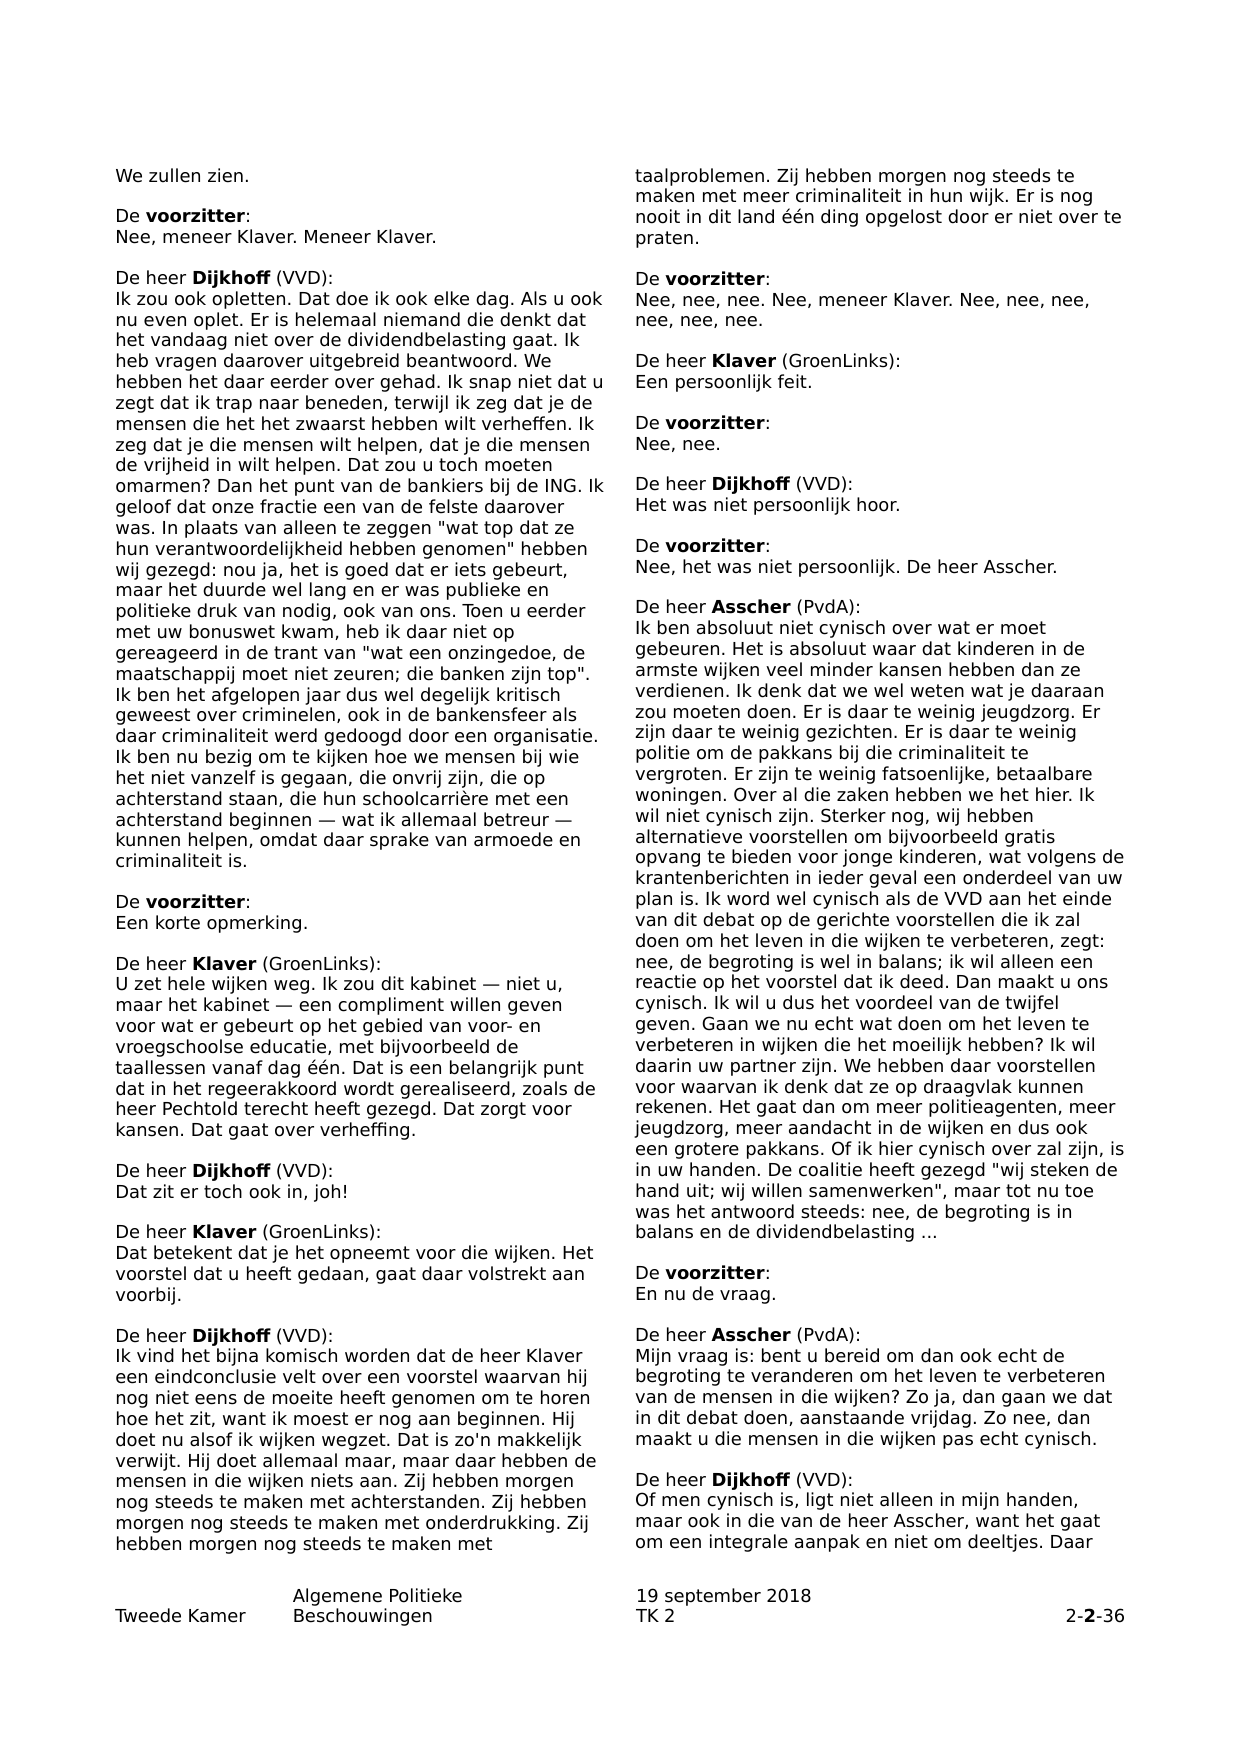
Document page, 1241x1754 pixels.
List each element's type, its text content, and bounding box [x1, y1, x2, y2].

text Dat betekent dat je het opneemt voor die wijken. Het voorstel dat u heeft gedaan, gaat daar volstrekt aan voorbij. [115, 1243, 605, 1306]
text De voorzitter: [635, 1263, 1125, 1284]
text Een persoonlijk feit. [635, 372, 1125, 393]
text taalproblemen. Zij hebben morgen nog steeds te maken met meer criminaliteit in hun wijk. Er is nog nooit in dit land één ding opgelost door er niet over te praten. [635, 165, 1125, 249]
text Ik vind het bijna komisch worden dat de heer Klaver een eindconclusie velt over een voorstel waarvan hij nog niet eens de moeite heeft genomen om te horen hoe het zit, want ik moest er nog aan beginnen. Hij doet nu alsof ik wijken wegzet. Dat is zo'n makkelijk verwijt. Hij doet allemaal maar, maar daar hebben de mensen in die wijken niets aan. Zij hebben morgen nog steeds te maken met achterstanden. Zij hebben morgen nog steeds te maken met onderdrukking. Zij hebben morgen nog steeds te maken met [115, 1346, 605, 1554]
text De heer Asscher (PvdA): [635, 597, 1125, 618]
text Nee, het was niet persoonlijk. De heer Asscher. [635, 556, 1125, 577]
text De voorzitter: [635, 536, 1125, 556]
text De voorzitter: [635, 413, 1125, 433]
text Mijn vraag is: bent u bereid om dan ook echt de begroting te veranderen om het leven te verbeteren van de mensen in die wijken? Zo ja, dan gaan we dat in dit debat doen, aanstaande vrijdag. Zo nee, dan maakt u die mensen in die wijken pas echt cynisch. [635, 1345, 1125, 1449]
text Ik ben absoluut niet cynisch over wat er moet gebeuren. Het is absoluut waar dat kinderen in de armste wijken veel minder kansen hebben dan ze verdienen. Ik denk dat we wel weten wat je daaraan zou moeten doen. Er is daar te weinig jeugdzorg. Er zijn daar te weinig gezichten. Er is daar te weinig politie om de pakkans bij die criminaliteit te vergroten. Er zijn te weinig fatsoenlijke, betaalbare woningen. Over al die zaken hebben we het hier. Ik wil niet cynisch zijn. Sterker nog, wij hebben alternatieve voorstellen om bijvoorbeeld gratis opvang te bieden voor jonge kinderen, wat volgens de krantenberichten in ieder geval een onderdeel van uw plan is. Ik word wel cynisch als de VVD aan het einde van dit debat op de gerichte voorstellen die ik zal doen om het leven in die wijken te verbeteren, zegt: nee, de begroting is wel in balans; ik wil alleen een reactie op het voorstel dat ik deed. Dan maakt u ons cynisch. Ik wil u dus het voordeel van de twijfel geven. Gaan we nu echt wat doen om het leven te verbeteren in wijken die het moeilijk hebben? Ik wil daarin uw partner zijn. We hebben daar voorstellen voor waarvan ik denk dat ze op draagvlak kunnen rekenen. Het gaat dan om meer politieagenten, meer jeugdzorg, meer aandacht in de wijken en dus ook een grotere pakkans. Of ik hier cynisch over zal zijn, is in uw handen. De coalitie heeft gezegd "wij steken de hand uit; wij willen samenwerken", maar tot nu toe was het antwoord steeds: nee, de begroting is in balans en de dividendbelasting ... [635, 618, 1125, 1243]
text De heer Dijkhoff (VVD): [115, 1161, 605, 1181]
text De voorzitter: [115, 892, 605, 912]
text De heer Asscher (PvdA): [635, 1324, 1125, 1345]
text Of men cynisch is, ligt niet alleen in mijn handen, maar ook in die van de heer Asscher, want het gaat om een integrale aanpak en niet om deeltjes. Daar [635, 1490, 1125, 1553]
text De heer Klaver (GroenLinks): [635, 351, 1125, 372]
text U zet hele wijken weg. Ik zou dit kabinet — niet u, maar het kabinet — een compliment willen geven voor wat er gebeurt op het gebied van voor- en vroegschoolse educatie, met bijvoorbeeld de taallessen vanaf dag één. Dat is een belangrijk punt dat in het regeerakkoord wordt gerealiseerd, zoals de heer Pechtold terecht heeft gezegd. Dat zorgt voor kansen. Dat gaat over verheffing. [115, 974, 605, 1141]
text De heer Dijkhoff (VVD): [635, 474, 1125, 495]
text We zullen zien. [115, 165, 605, 186]
text De voorzitter: [115, 206, 605, 227]
text Nee, meneer Klaver. Meneer Klaver. [115, 227, 605, 248]
text Dat zit er toch ook in, joh! [115, 1181, 605, 1202]
text De heer Klaver (GroenLinks): [115, 953, 605, 974]
text De heer Dijkhoff (VVD): [635, 1469, 1125, 1490]
text En nu de vraag. [635, 1284, 1125, 1304]
text Nee, nee. [635, 433, 1125, 454]
text De voorzitter: [635, 269, 1125, 289]
text Een korte opmerking. [115, 912, 605, 933]
text De heer Klaver (GroenLinks): [115, 1222, 605, 1243]
text De heer Dijkhoff (VVD): [115, 1326, 605, 1346]
text De heer Dijkhoff (VVD): [115, 268, 605, 288]
text Ik zou ook opletten. Dat doe ik ook elke dag. Als u ook nu even oplet. Er is helemaal niemand die denkt dat het vandaag niet over de dividendbelasting gaat. Ik heb vragen daarover uitgebreid beantwoord. We hebben het daar eerder over gehad. Ik snap niet dat u zegt dat ik trap naar beneden, terwijl ik zeg dat je de mensen die het het zwaarst hebben wilt verheffen. Ik zeg dat je die mensen wilt helpen, dat je die mensen de vrijheid in wilt helpen. Dat zou u toch moeten omarmen? Dan het punt van de bankiers bij de ING. Ik geloof dat onze fractie een van de felste daarover was. In plaats van alleen te zeggen "wat top dat ze hun verantwoordelijkheid hebben genomen" hebben wij gezegd: nou ja, het is goed dat er iets gebeurt, maar het duurde wel lang en er was publieke en politieke druk van nodig, ook van ons. Toen u eerder met uw bonuswet kwam, heb ik daar niet op gereageerd in de trant van "wat een onzingedoe, de maatschappij moet niet zeuren; die banken zijn top". Ik ben het afgelopen jaar dus wel degelijk kritisch geweest over criminelen, ook in de bankensfeer als daar criminaliteit werd gedoogd door een organisatie. Ik ben nu bezig om te kijken hoe we mensen bij wie het niet vanzelf is gegaan, die onvrij zijn, die op achterstand staan, die hun schoolcarrière met een achterstand beginnen — wat ik allemaal betreur — kunnen helpen, omdat daar sprake van armoede en criminaliteit is. [115, 288, 605, 872]
text Nee, nee, nee. Nee, meneer Klaver. Nee, nee, nee, nee, nee, nee. [635, 289, 1125, 331]
text Het was niet persoonlijk hoor. [635, 495, 1125, 516]
